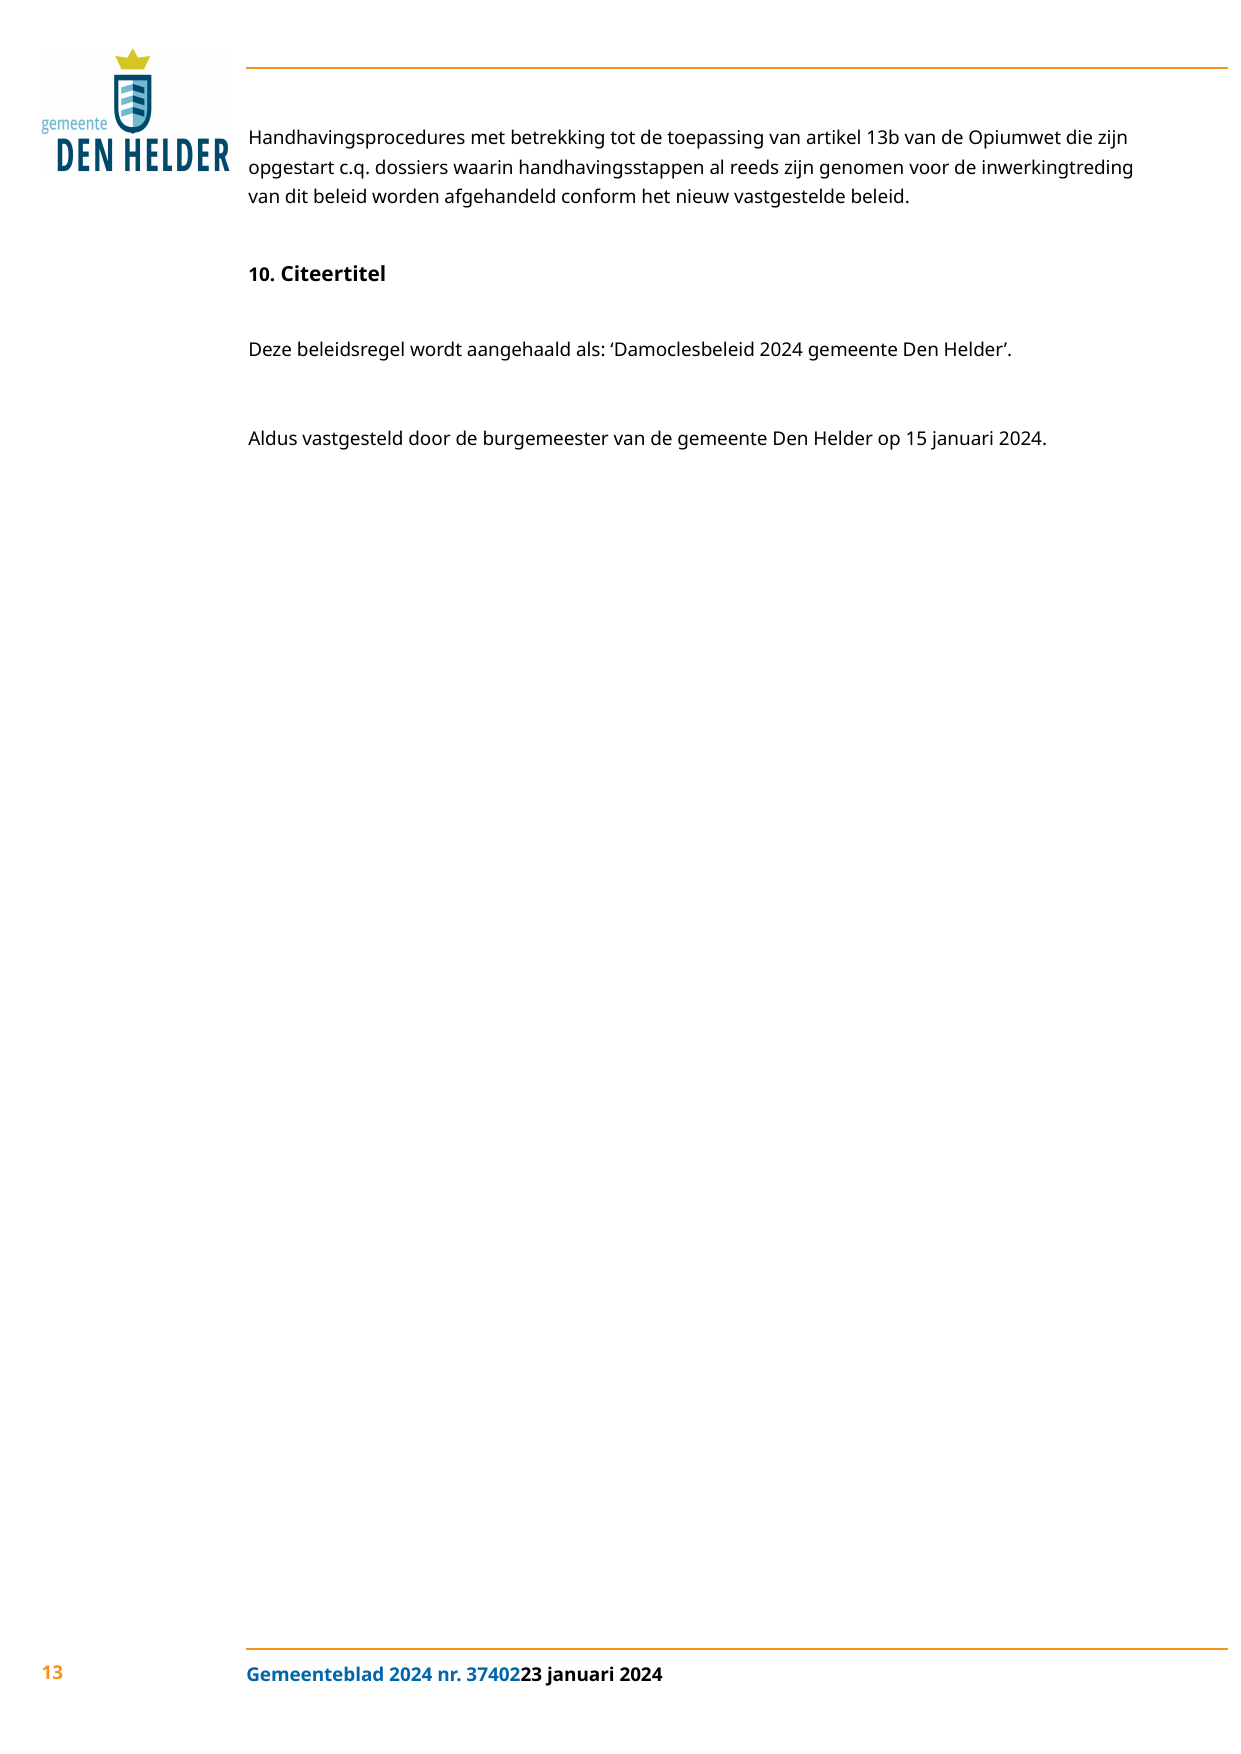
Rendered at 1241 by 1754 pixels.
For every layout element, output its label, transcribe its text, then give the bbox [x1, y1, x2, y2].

text 10. Citeertitel [248, 259, 1152, 287]
picture [41, 47, 231, 172]
text Aldus vastgesteld door de burgemeester van de gemeente Den Helder op 15 januari 2024. [248, 425, 1152, 451]
picture [130, 157, 135, 172]
text Handhavingsprocedures met betrekking tot de toepassing van artikel 13b van de Opiumwet die zijn opgestart c.q. dossiers waarin handhavingsstappen al reeds zijn genomen voor de inwerkingtreding van dit beleid worden afgehandeld conform het nieuw vastgestelde beleid. [248, 124, 1152, 209]
picture [220, 160, 224, 172]
picture [63, 144, 68, 165]
text Deze beleidsregel wordt aangehaald als: ‘Damoclesbeleid 2024 gemeente Den Helder’. [248, 336, 1152, 362]
picture [182, 144, 187, 165]
picture [100, 154, 106, 172]
